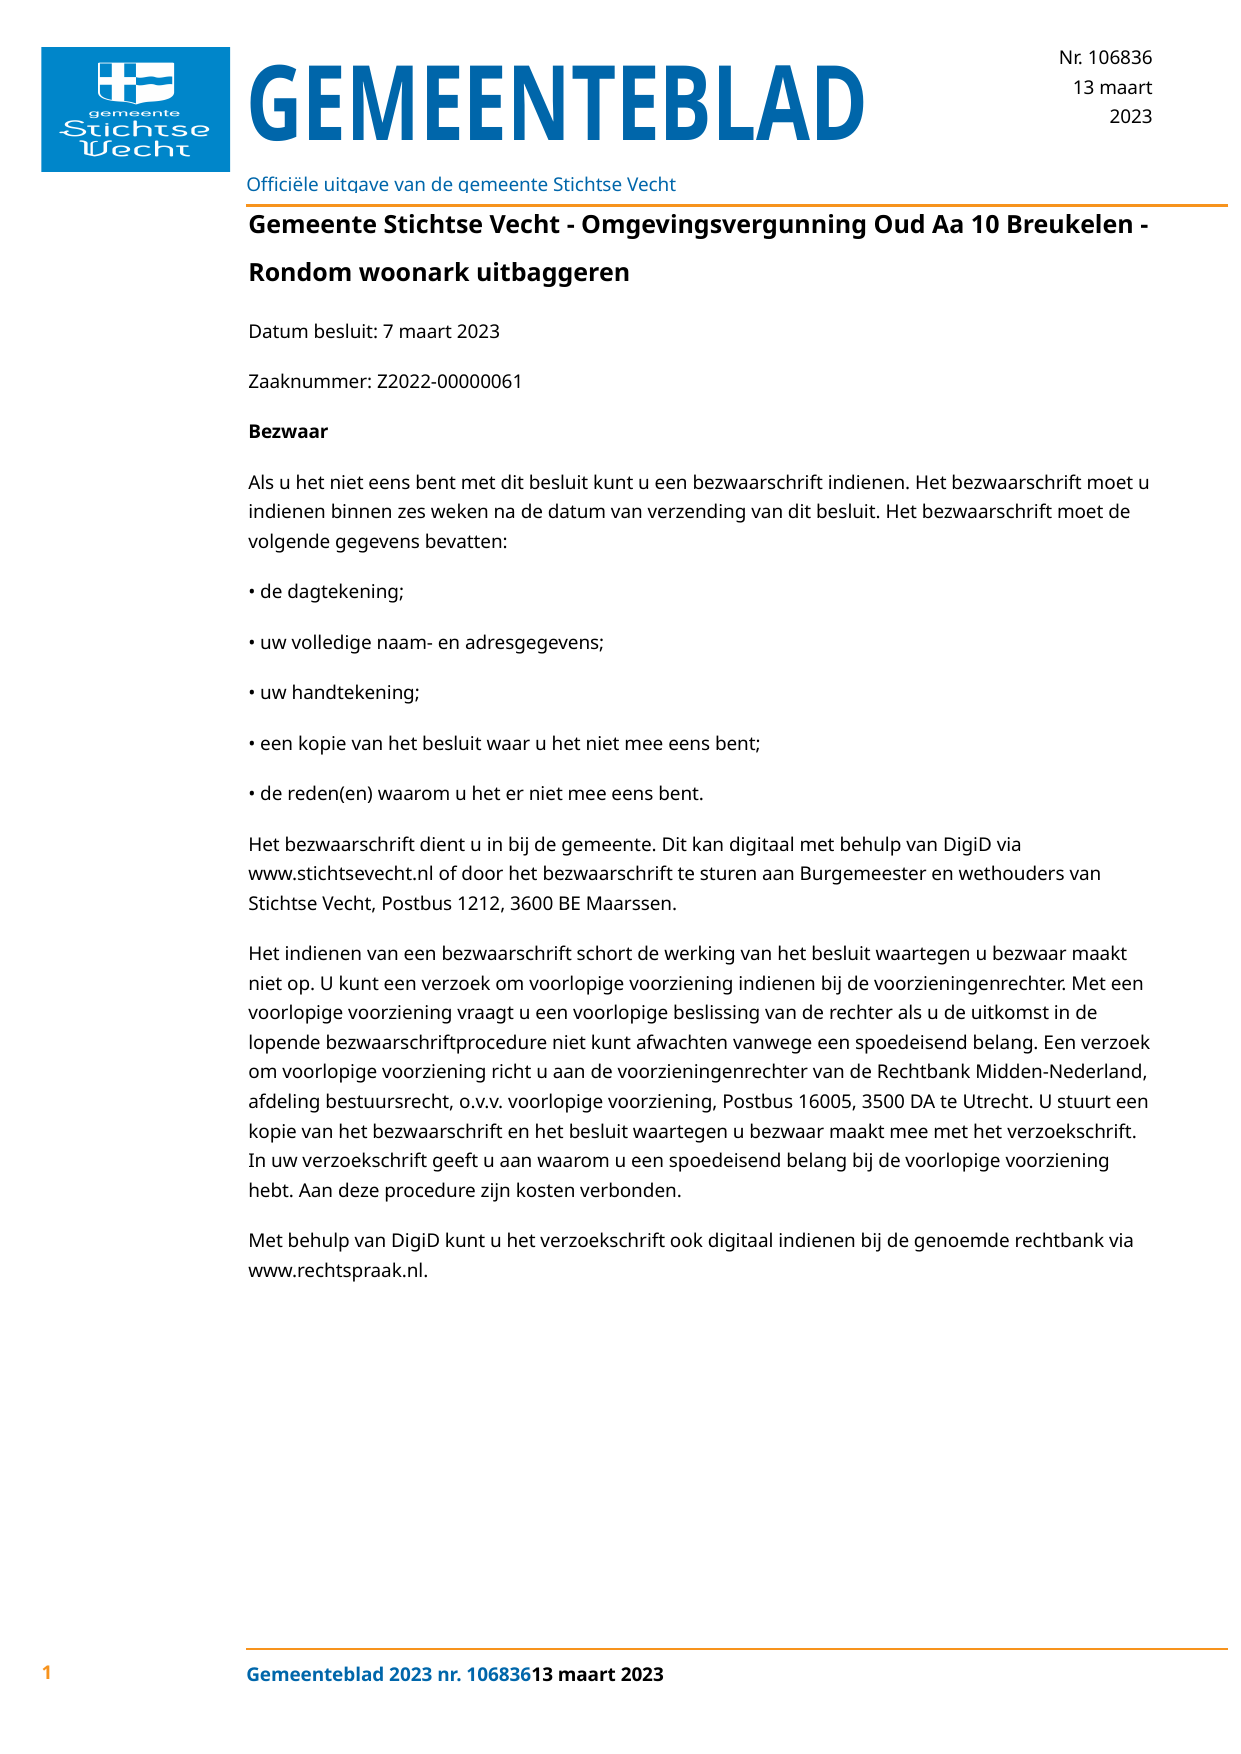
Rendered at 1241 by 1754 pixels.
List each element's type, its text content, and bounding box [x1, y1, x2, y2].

text Datum besluit: 7 maart 2023 [248, 318, 1152, 344]
picture [99, 63, 135, 101]
text • een kopie van het besluit waar u het niet mee eens bent; [248, 730, 1152, 756]
text Als u het niet eens bent met dit besluit kunt u een bezwaarschrift indienen. Het bezwaarschrift moet u indienen binnen zes weken na de datum van verzending van dit besluit. Het bezwaarschrift moet de volgende gegevens bevatten: [248, 469, 1152, 554]
text Gemeente Stichtse Vecht - Omgevingsvergunning Oud Aa 10 Breukelen - Rondom woonark uitbaggeren [248, 207, 1152, 288]
text Met behulp van DigiD kunt u het verzoekschrift ook digitaal indienen bij de genoemde rechtbank via www.rechtspraak.nl. [248, 1227, 1152, 1283]
text Zaaknummer: Z2022-00000061 [248, 368, 1152, 394]
text • uw handtekening; [248, 679, 1152, 705]
text Het bezwaarschrift dient u in bij de gemeente. Dit kan digitaal met behulp van DigiD via www.stichtsevecht.nl of door het bezwaarschrift te sturen aan Burgemeester en wethouders van Stichtse Vecht, Postbus 1212, 3600 BE Maarssen. [248, 831, 1152, 916]
text Bezwaar [248, 419, 1152, 444]
text • uw volledige naam- en adresgegevens; [248, 629, 1152, 655]
text Het indienen van een bezwaarschrift schort de werking van het besluit waartegen u bezwaar maakt niet op. U kunt een verzoek om voorlopige voorziening indienen bij de voorzieningenrechter. Met een voorlopige voorziening vraagt u een voorlopige beslissing van de rechter als u de uitkomst in de lopende bezwaarschriftprocedure niet kunt afwachten vanwege een spoedeisend belang. Een verzoek om voorlopige voorziening richt u aan de voorzieningenrechter van de Rechtbank Midden-Nederland, afdeling bestuursrecht, o.v.v. voorlopige voorziening, Postbus 16005, 3500 DA te Utrecht. U stuurt een kopie van het bezwaarschrift en het besluit waartegen u bezwaar maakt mee met het verzoekschrift. In uw verzoekschrift geeft u aan waarom u een spoedeisend belang bij de voorlopige voorziening hebt. Aan deze procedure zijn kosten verbonden. [248, 940, 1152, 1203]
picture [137, 63, 174, 103]
text • de dagtekening; [248, 579, 1152, 604]
text • de reden(en) waarom u het er niet mee eens bent. [248, 780, 1152, 806]
